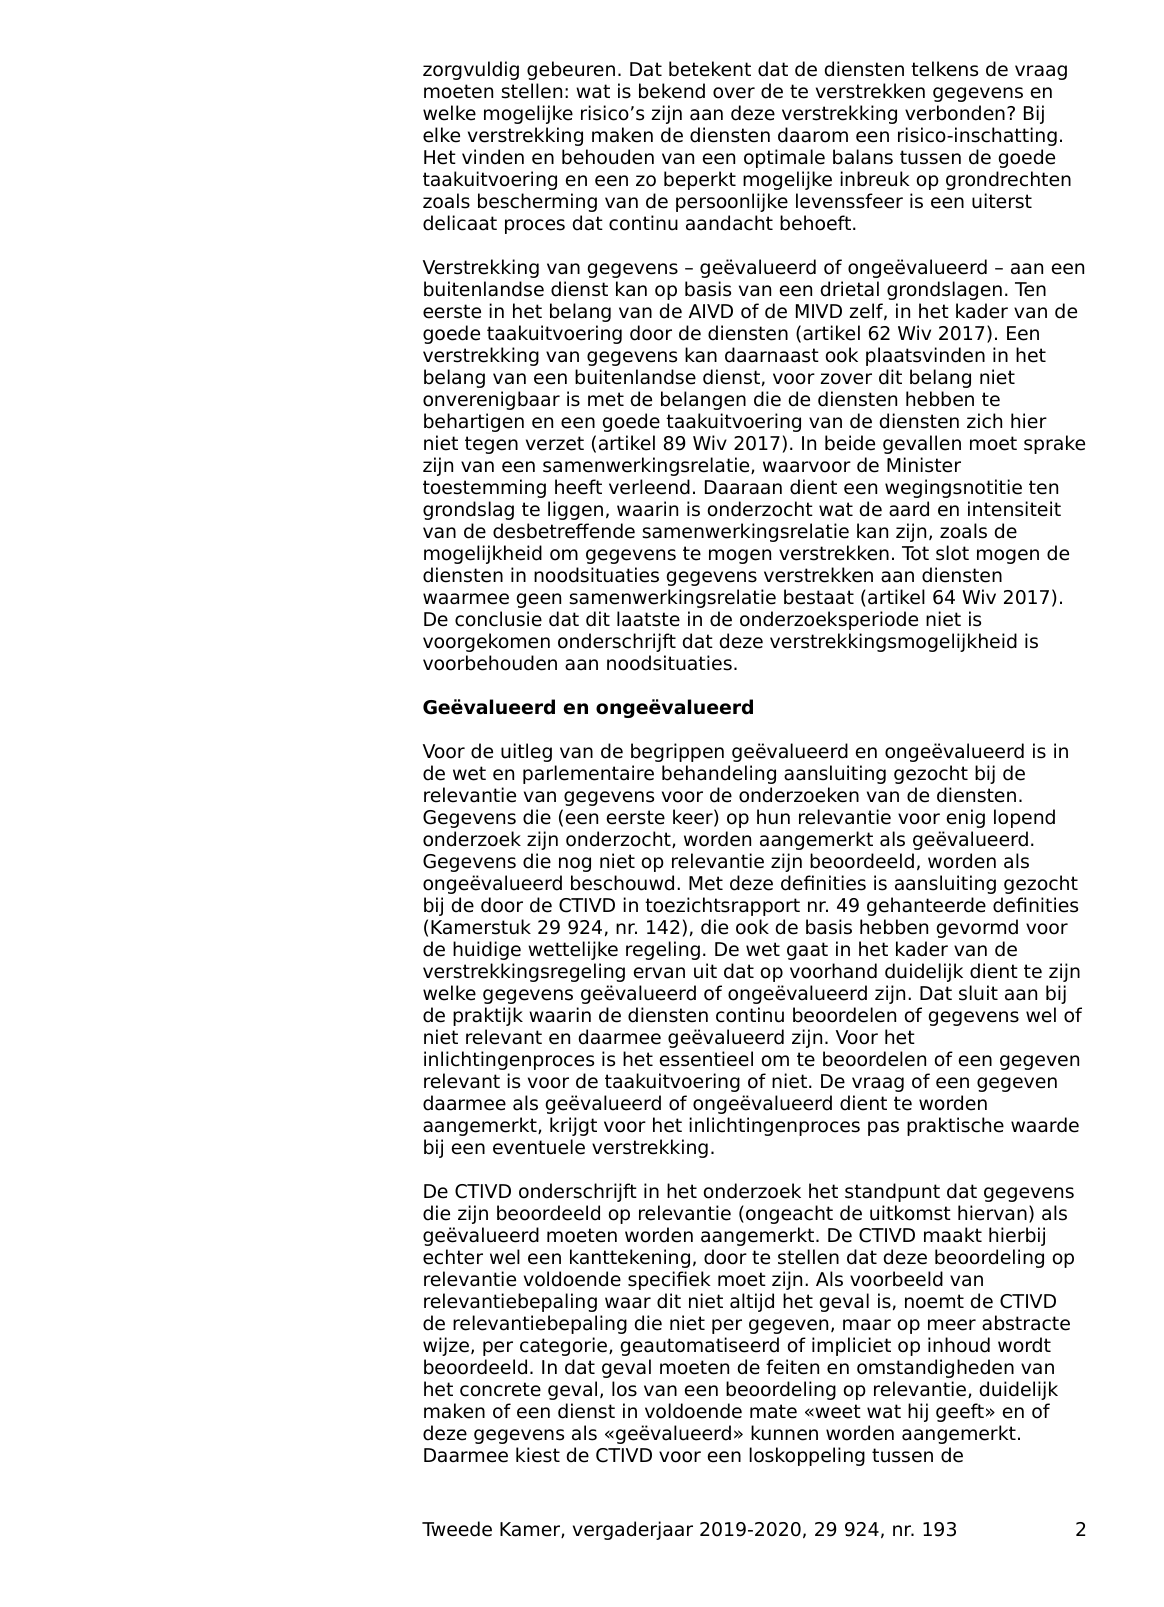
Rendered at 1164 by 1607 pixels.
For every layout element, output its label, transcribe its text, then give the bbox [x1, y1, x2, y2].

text zorgvuldig gebeuren. Dat betekent dat de diensten telkens de vraag moeten stellen: wat is bekend over de te verstrekken gegevens en welke mogelijke risico’s zijn aan deze verstrekking verbonden? Bij elke verstrekking maken de diensten daarom een risico-inschatting. Het vinden en behouden van een optimale balans tussen de goede taakuitvoering en een zo beperkt mogelijke inbreuk op grondrechten zoals bescherming van de persoonlijke levenssfeer is een uiterst delicaat proces dat continu aandacht behoeft. [422, 59, 1087, 235]
text Voor de uitleg van de begrippen geëvalueerd en ongeëvalueerd is in de wet en parlementaire behandeling aansluiting gezocht bij de relevantie van gegevens voor de onderzoeken van de diensten. Gegevens die (een eerste keer) op hun relevantie voor enig lopend onderzoek zijn onderzocht, worden aangemerkt als geëvalueerd. Gegevens die nog niet op relevantie zijn beoordeeld, worden als ongeëvalueerd beschouwd. Met deze definities is aansluiting gezocht bij de door de CTIVD in toezichtsrapport nr. 49 gehanteerde definities (Kamerstuk 29 924, nr. 142), die ook de basis hebben gevormd voor de huidige wettelijke regeling. De wet gaat in het kader van de verstrekkingsregeling ervan uit dat op voorhand duidelijk dient te zijn welke gegevens geëvalueerd of ongeëvalueerd zijn. Dat sluit aan bij de praktijk waarin de diensten continu beoordelen of gegevens wel of niet relevant en daarmee geëvalueerd zijn. Voor het inlichtingenproces is het essentieel om te beoordelen of een gegeven relevant is voor de taakuitvoering of niet. De vraag of een gegeven daarmee als geëvalueerd of ongeëvalueerd dient te worden aangemerkt, krijgt voor het inlichtingenproces pas praktische waarde bij een eventuele verstrekking. [422, 741, 1087, 1159]
text Verstrekking van gegevens – geëvalueerd of ongeëvalueerd – aan een buitenlandse dienst kan op basis van een drietal grondslagen. Ten eerste in het belang van de AIVD of de MIVD zelf, in het kader van de goede taakuitvoering door de diensten (artikel 62 Wiv 2017). Een verstrekking van gegevens kan daarnaast ook plaatsvinden in het belang van een buitenlandse dienst, voor zover dit belang niet onverenigbaar is met de belangen die de diensten hebben te behartigen en een goede taakuitvoering van de diensten zich hier niet tegen verzet (artikel 89 Wiv 2017). In beide gevallen moet sprake zijn van een samenwerkingsrelatie, waarvoor de Minister toestemming heeft verleend. Daaraan dient een wegingsnotitie ten grondslag te liggen, waarin is onderzocht wat de aard en intensiteit van de desbetreffende samenwerkingsrelatie kan zijn, zoals de mogelijkheid om gegevens te mogen verstrekken. Tot slot mogen de diensten in noodsituaties gegevens verstrekken aan diensten waarmee geen samenwerkingsrelatie bestaat (artikel 64 Wiv 2017). De conclusie dat dit laatste in de onderzoeksperiode niet is voorgekomen onderschrijft dat deze verstrekkingsmogelijkheid is voorbehouden aan noodsituaties. [422, 257, 1087, 675]
text De CTIVD onderschrijft in het onderzoek het standpunt dat gegevens die zijn beoordeeld op relevantie (ongeacht de uitkomst hiervan) als geëvalueerd moeten worden aangemerkt. De CTIVD maakt hierbij echter wel een kanttekening, door te stellen dat deze beoordeling op relevantie voldoende specifiek moet zijn. Als voorbeeld van relevantiebepaling waar dit niet altijd het geval is, noemt de CTIVD de relevantiebepaling die niet per gegeven, maar op meer abstracte wijze, per categorie, geautomatiseerd of impliciet op inhoud wordt beoordeeld. In dat geval moeten de feiten en omstandigheden van het concrete geval, los van een beoordeling op relevantie, duidelijk maken of een dienst in voldoende mate «weet wat hij geeft» en of deze gegevens als «geëvalueerd» kunnen worden aangemerkt. Daarmee kiest de CTIVD voor een loskoppeling tussen de [422, 1181, 1087, 1467]
subtitle Geëvalueerd en ongeëvalueerd [422, 697, 1087, 719]
